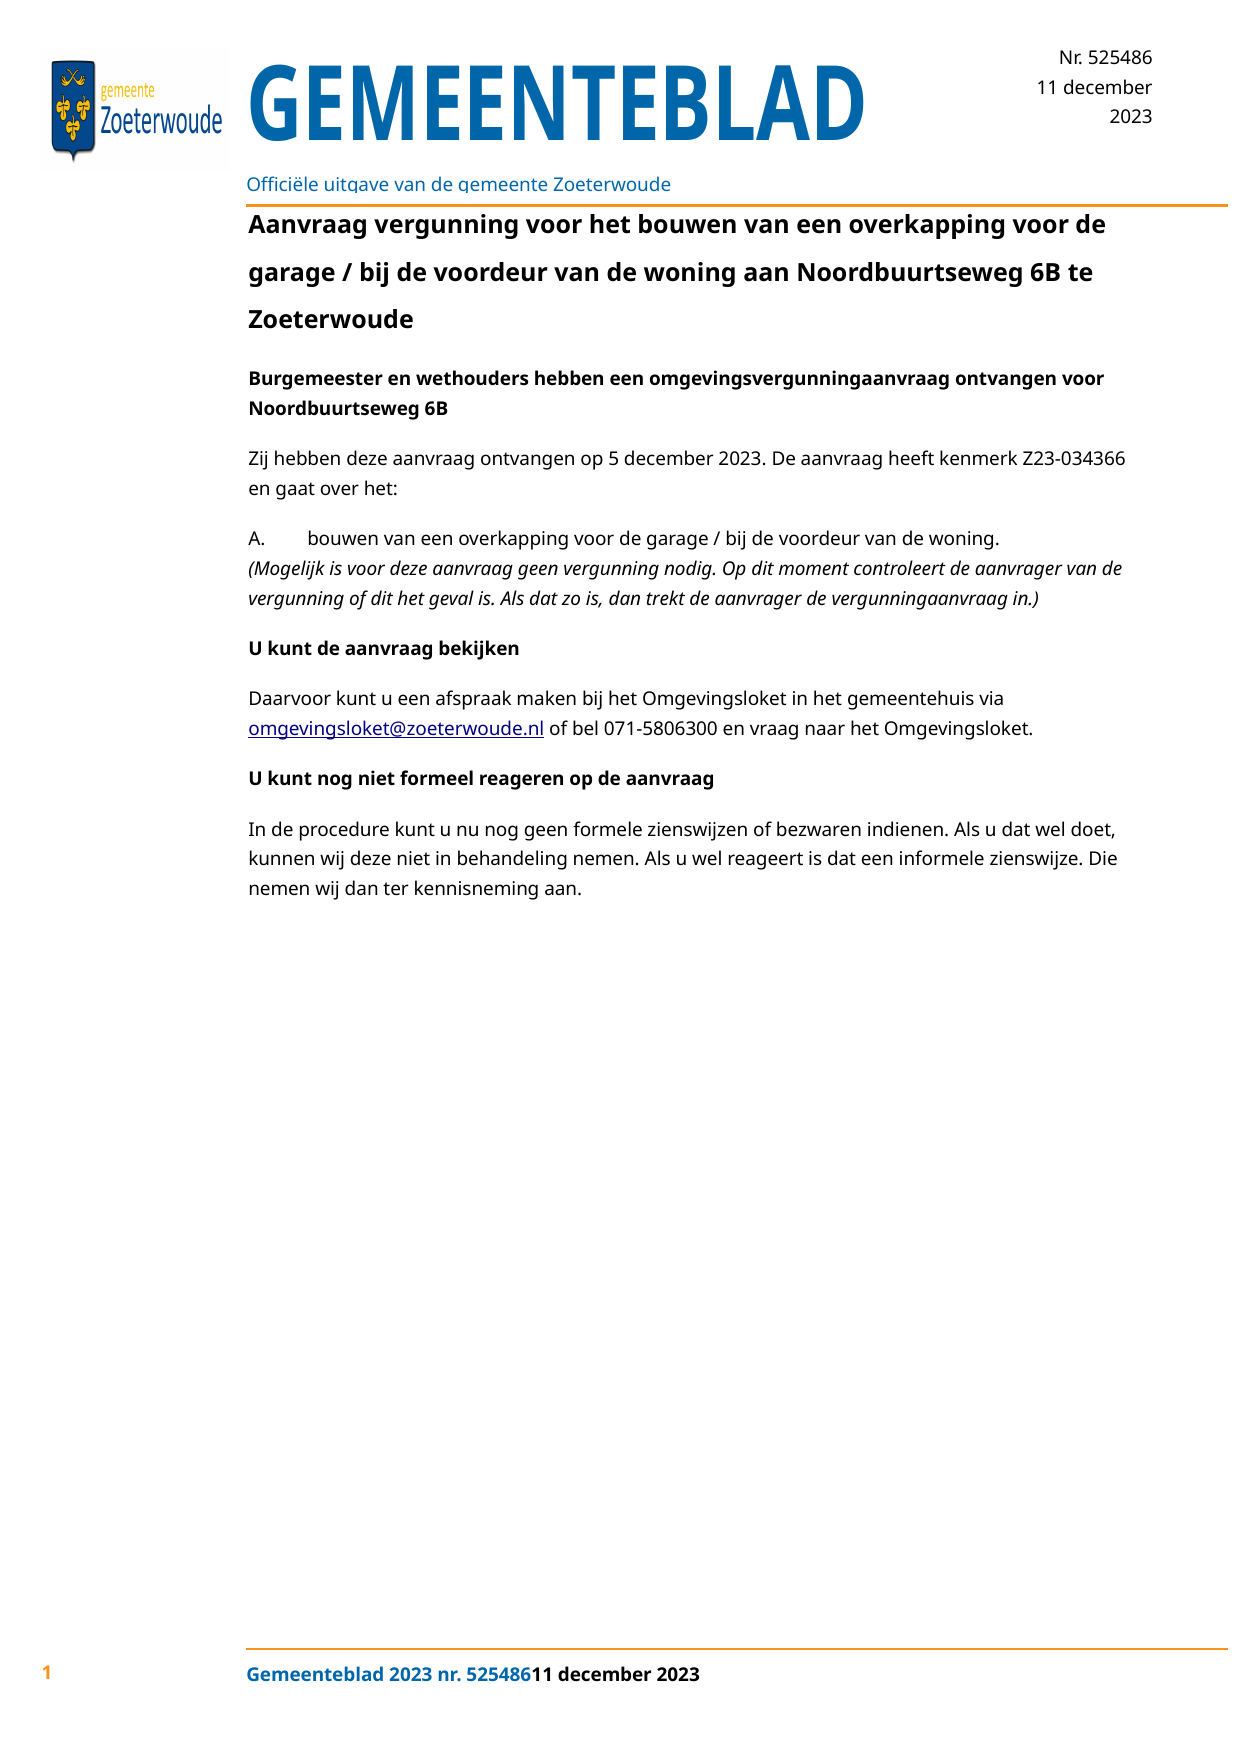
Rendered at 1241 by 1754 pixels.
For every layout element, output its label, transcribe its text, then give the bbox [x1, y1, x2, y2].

text Aanvraag vergunning voor het bouwen van een overkapping voor de garage / bij de voordeur van de woning aan Noordbuurtseweg 6B te Zoeterwoude [248, 207, 1152, 336]
list bouwen van een overkapping voor de garage / bij de voordeur van de woning. [248, 526, 1152, 551]
text Zij hebben deze aanvraag ontvangen op 5 december 2023. De aanvraag heeft kenmerk Z23-034366 en gaat over het: [248, 446, 1152, 501]
text In de procedure kunt u nu nog geen formele zienswijzen of bezwaren indienen. Als u dat wel doet, kunnen wij deze niet in behandeling nemen. Als u wel reageert is dat een informele zienswijze. Die nemen wij dan ter kennisneming aan. [248, 816, 1152, 901]
text U kunt nog niet formeel reageren op de aanvraag [248, 766, 1152, 791]
text Burgemeester en wethouders hebben een omgevingsvergunningaanvraag ontvangen voor Noordbuurtseweg 6B [248, 366, 1152, 421]
text (Mogelijk is voor deze aanvraag geen vergunning nodig. Op dit moment controleert de aanvrager van de vergunning of dit het geval is. Als dat zo is, dan trekt de aanvrager de vergunningaanvraag in.) [248, 555, 1152, 610]
text Daarvoor kunt u een afspraak maken bij het Omgevingsloket in het gemeentehuis via omgevingsloket@zoeterwoude.nl of bel 071-5806300 en vraag naar het Omgevingsloket. [248, 686, 1152, 741]
text U kunt de aanvraag bekijken [248, 635, 1152, 661]
picture [41, 47, 231, 172]
